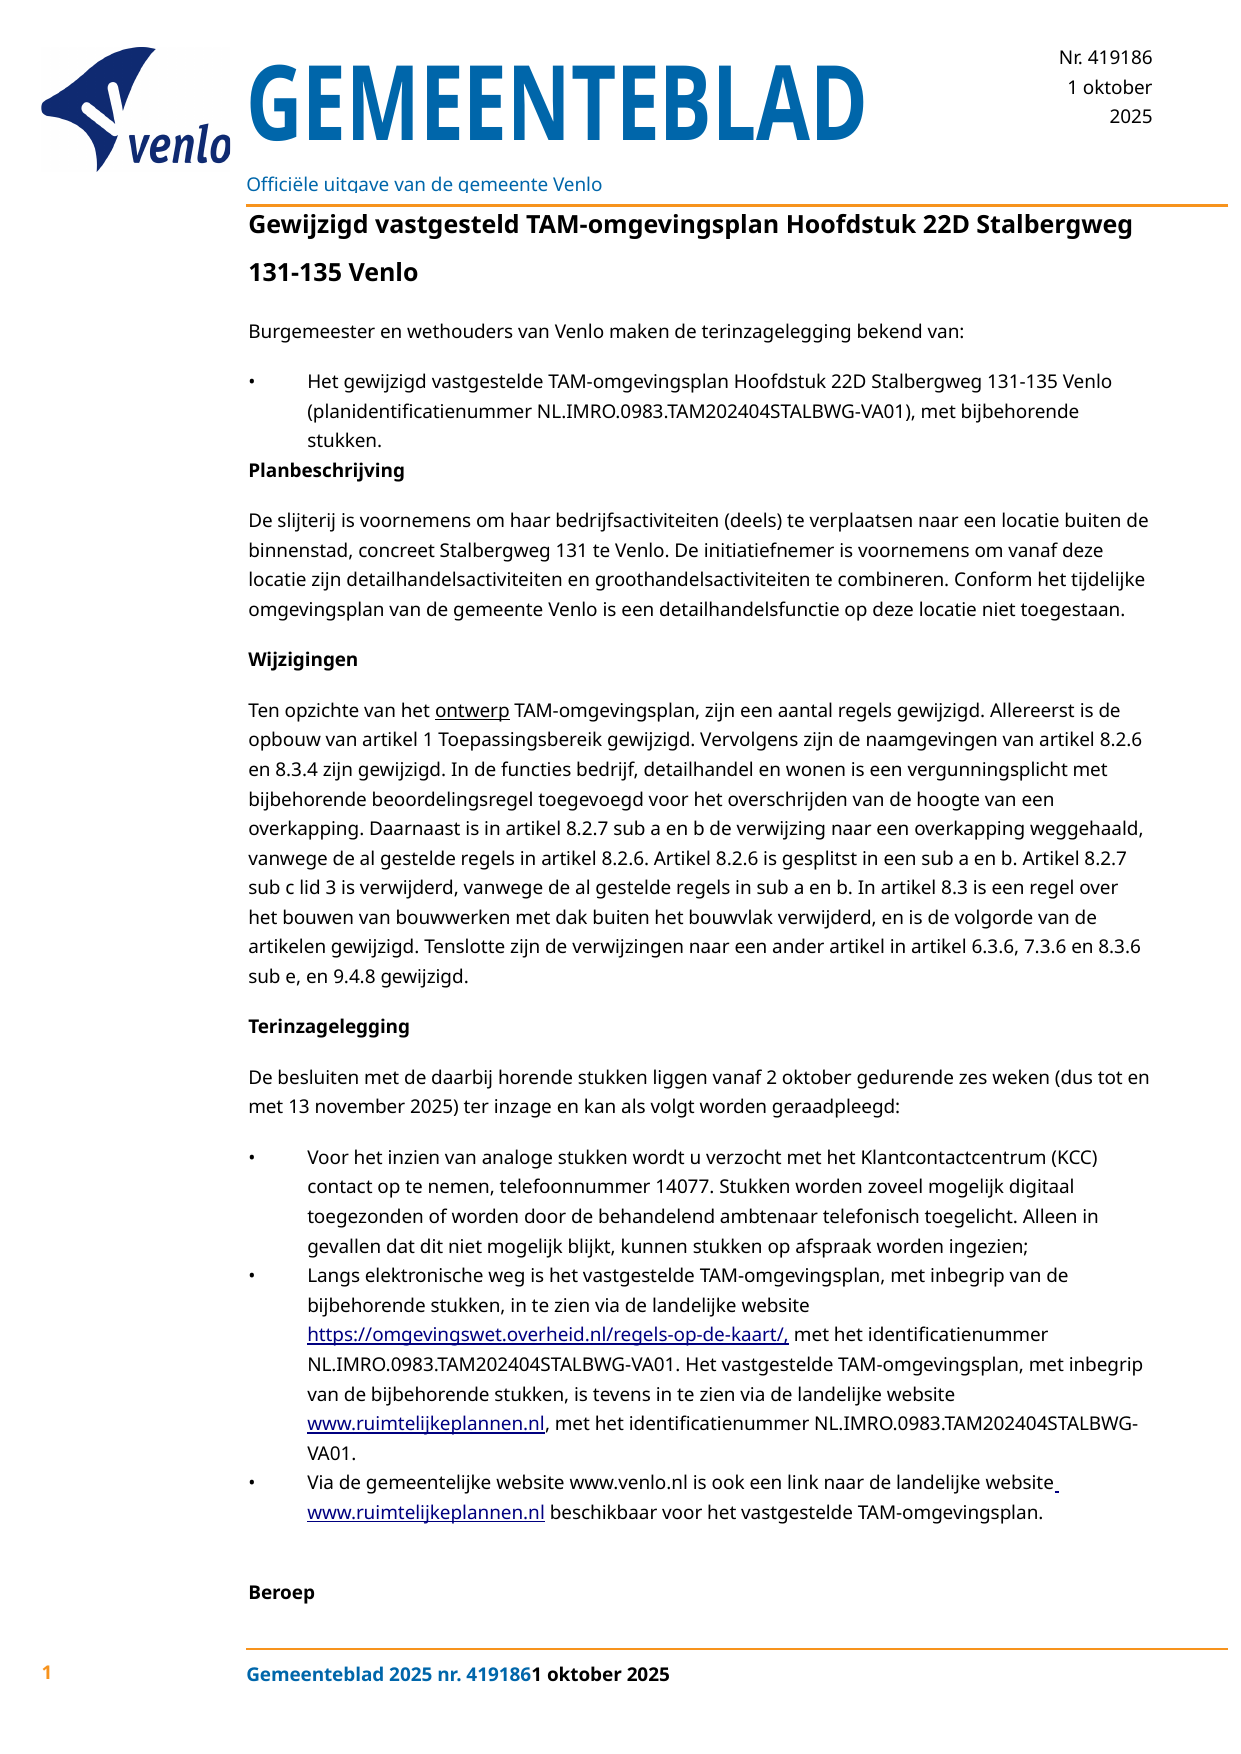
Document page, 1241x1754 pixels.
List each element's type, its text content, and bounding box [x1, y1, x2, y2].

text Beroep [248, 1579, 1152, 1605]
text Gewijzigd vastgesteld TAM-omgevingsplan Hoofdstuk 22D Stalbergweg 131-135 Venlo [248, 207, 1152, 288]
text De besluiten met de daarbij horende stukken liggen vanaf 2 oktober gedurende zes weken (dus tot en met 13 november 2025) ter inzage en kan als volgt worden geraadpleegd: [248, 1064, 1152, 1119]
text Terinzagelegging [248, 1014, 1152, 1039]
list Het gewijzigd vastgestelde TAM-omgevingsplan Hoofdstuk 22D Stalbergweg 131-135 Venlo (planidentificatienummer NL.IMRO.0983.TAM202404STALBWG-VA01), met bijbehorende stukken. [248, 368, 1152, 453]
text Burgemeester en wethouders van Venlo maken de terinzagelegging bekend van: [248, 318, 1152, 344]
list Via de gemeentelijke website www.venlo.nl is ook een link naar de landelijke website www.ruimtelijkeplannen.nl beschikbaar voor het vastgestelde TAM-omgevingsplan. [248, 1469, 1152, 1525]
list Voor het inzien van analoge stukken wordt u verzocht met het Klantcontactcentrum (KCC) contact op te nemen, telefoonnummer 14077. Stukken worden zoveel mogelijk digitaal toegezonden of worden door de behandelend ambtenaar telefonisch toegelicht. Alleen in gevallen dat dit niet mogelijk blijkt, kunnen stukken op afspraak worden ingezien; [248, 1144, 1152, 1259]
picture [41, 47, 231, 172]
text De slijterij is voornemens om haar bedrijfsactiviteiten (deels) te verplaatsen naar een locatie buiten de binnenstad, concreet Stalbergweg 131 te Venlo. De initiatiefnemer is voornemens om vanaf deze locatie zijn detailhandelsactiviteiten en groothandelsactiviteiten te combineren. Conform het tijdelijke omgevingsplan van de gemeente Venlo is een detailhandelsfunctie op deze locatie niet toegestaan. [248, 507, 1152, 622]
text Ten opzichte van het ontwerp TAM-omgevingsplan, zijn een aantal regels gewijzigd. Allereerst is de opbouw van artikel 1 Toepassingsbereik gewijzigd. Vervolgens zijn de naamgevingen van artikel 8.2.6 en 8.3.4 zijn gewijzigd. In de functies bedrijf, detailhandel en wonen is een vergunningsplicht met bijbehorende beoordelingsregel toegevoegd voor het overschrijden van de hoogte van een overkapping. Daarnaast is in artikel 8.2.7 sub a en b de verwijzing naar een overkapping weggehaald, vanwege de al gestelde regels in artikel 8.2.6. Artikel 8.2.6 is gesplitst in een sub a en b. Artikel 8.2.7 sub c lid 3 is verwijderd, vanwege de al gestelde regels in sub a en b. In artikel 8.3 is een regel over het bouwen van bouwwerken met dak buiten het bouwvlak verwijderd, en is de volgorde van de artikelen gewijzigd. Tenslotte zijn de verwijzingen naar een ander artikel in artikel 6.3.6, 7.3.6 en 8.3.6 sub e, en 9.4.8 gewijzigd. [248, 697, 1152, 989]
text Planbeschrijving [248, 457, 1152, 483]
text Wijzigingen [248, 647, 1152, 672]
list Langs elektronische weg is het vastgestelde TAM-omgevingsplan, met inbegrip van de bijbehorende stukken, in te zien via de landelijke website https://omgevingswet.overheid.nl/regels-op-de-kaart/, met het identificatienummer NL.IMRO.0983.TAM202404STALBWG-VA01. Het vastgestelde TAM-omgevingsplan, met inbegrip van de bijbehorende stukken, is tevens in te zien via de landelijke website www.ruimtelijkeplannen.nl, met het identificatienummer NL.IMRO.0983.TAM202404STALBWG-VA01. [248, 1262, 1152, 1466]
